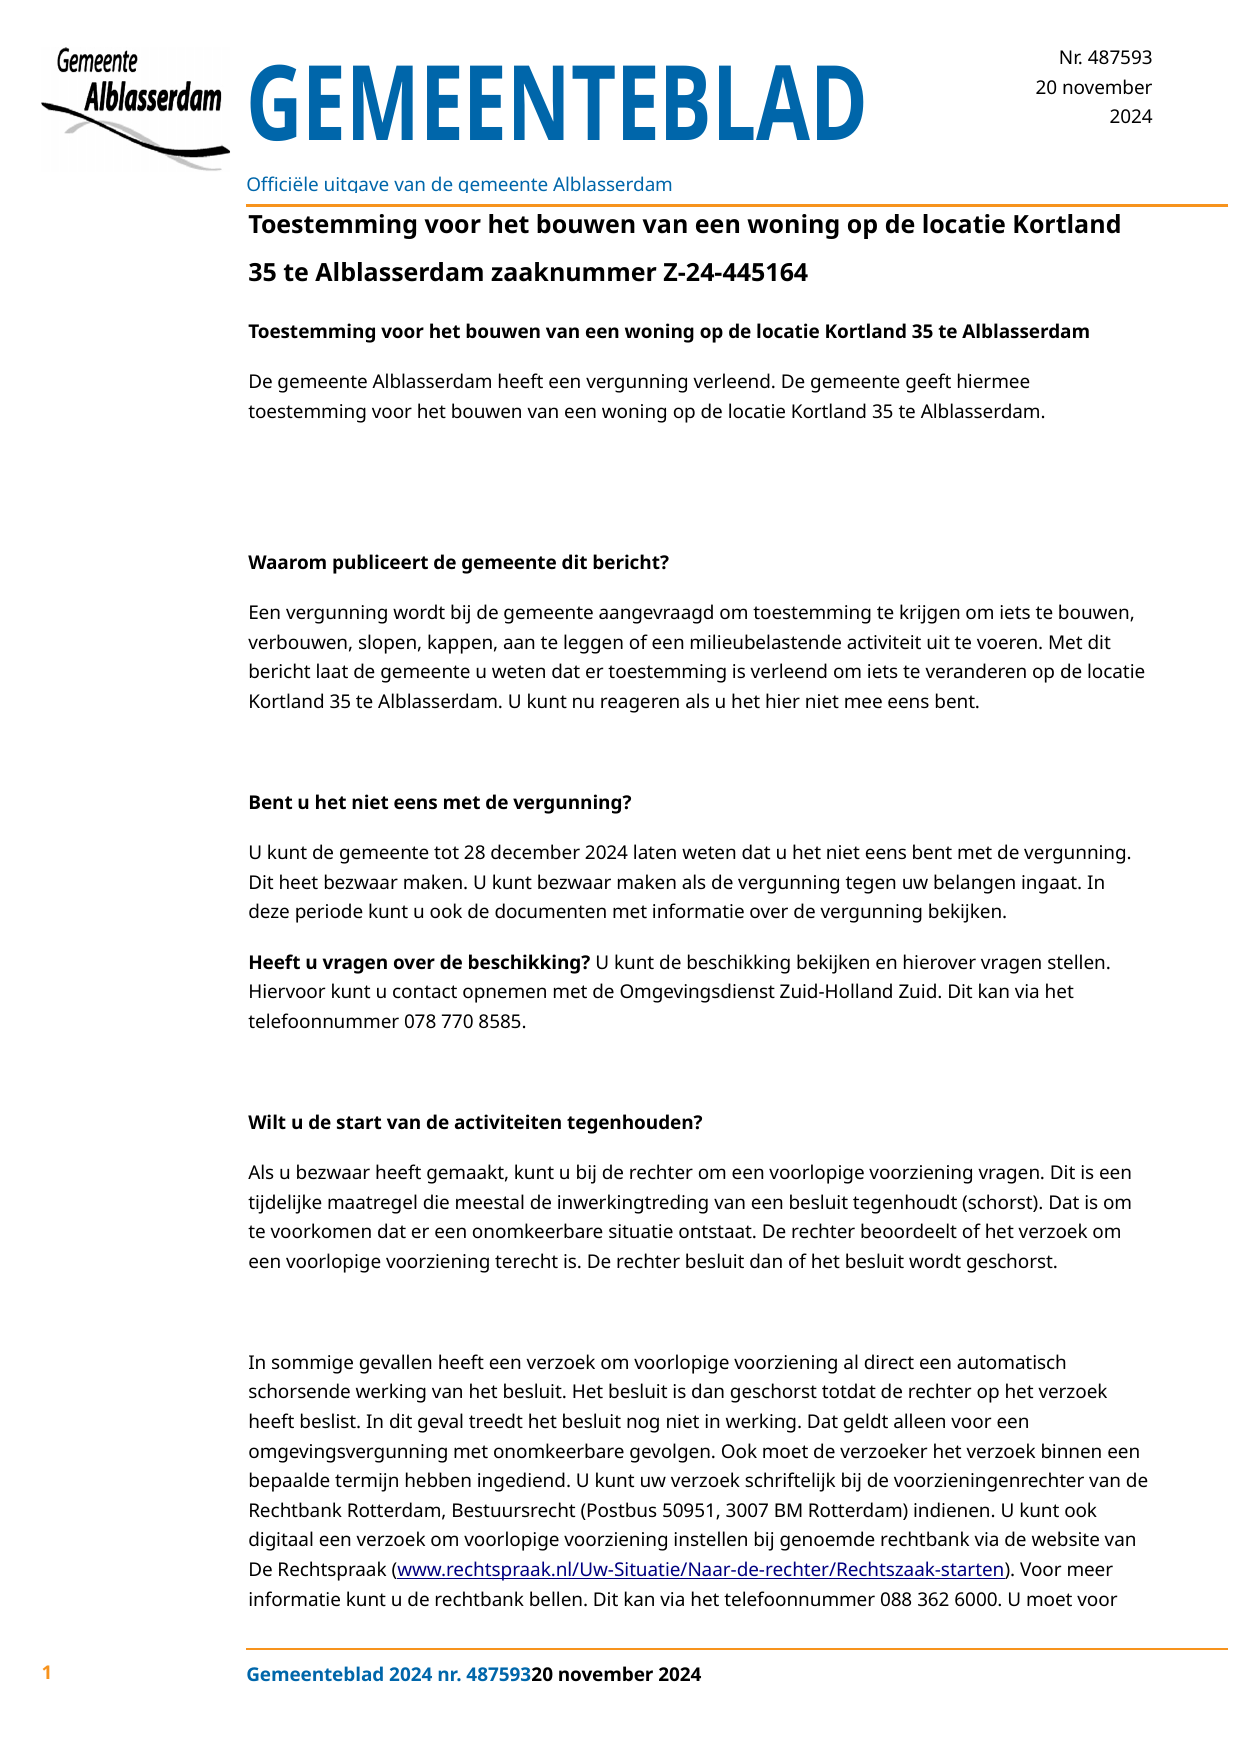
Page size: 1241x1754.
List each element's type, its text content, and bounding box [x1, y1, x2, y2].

text Waarom publiceert de gemeente dit bericht? [248, 549, 1152, 575]
picture [41, 47, 231, 172]
text Wilt u de start van de activiteiten tegenhouden? [248, 1109, 1152, 1135]
text Toestemming voor het bouwen van een woning op de locatie Kortland 35 te Alblasserdam zaaknummer Z-24-445164 [248, 207, 1152, 288]
text Als u bezwaar heeft gemaakt, kunt u bij de rechter om een voorlopige voorziening vragen. Dit is een tijdelijke maatregel die meestal de inwerkingtreding van een besluit tegenhoudt (schorst). Dat is om te voorkomen dat er een onomkeerbare situatie ontstaat. De rechter beoordeelt of het verzoek om een voorlopige voorziening terecht is. De rechter besluit dan of het besluit wordt geschorst. [248, 1159, 1152, 1274]
text Toestemming voor het bouwen van een woning op de locatie Kortland 35 te Alblasserdam [248, 318, 1152, 344]
text U kunt de gemeente tot 28 december 2024 laten weten dat u het niet eens bent met de vergunning. Dit heet bezwaar maken. U kunt bezwaar maken als de vergunning tegen uw belangen ingaat. In deze periode kunt u ook de documenten met informatie over de vergunning bekijken. [248, 839, 1152, 924]
text De gemeente Alblasserdam heeft een vergunning verleend. De gemeente geeft hiermee toestemming voor het bouwen van een woning op de locatie Kortland 35 te Alblasserdam. [248, 368, 1152, 424]
text Heeft u vragen over de beschikking? U kunt de beschikking bekijken en hierover vragen stellen. Hiervoor kunt u contact opnemen met de Omgevingsdienst Zuid-Holland Zuid. Dit kan via het telefoonnummer 078 770 8585. [248, 949, 1152, 1034]
text Bent u het niet eens met de vergunning? [248, 789, 1152, 815]
text Een vergunning wordt bij de gemeente aangevraagd om toestemming te krijgen om iets te bouwen, verbouwen, slopen, kappen, aan te leggen of een milieubelastende activiteit uit te voeren. Met dit bericht laat de gemeente u weten dat er toestemming is verleend om iets te veranderen op de locatie Kortland 35 te Alblasserdam. U kunt nu reageren als u het hier niet mee eens bent. [248, 599, 1152, 714]
text In sommige gevallen heeft een verzoek om voorlopige voorziening al direct een automatisch schorsende werking van het besluit. Het besluit is dan geschorst totdat de rechter op het verzoek heeft beslist. In dit geval treedt het besluit nog niet in werking. Dat geldt alleen voor een omgevingsvergunning met onomkeerbare gevolgen. Ook moet de verzoeker het verzoek binnen een bepaalde termijn hebben ingediend. U kunt uw verzoek schriftelijk bij de voorzieningenrechter van de Rechtbank Rotterdam, Bestuursrecht (Postbus 50951, 3007 BM Rotterdam) indienen. U kunt ook digitaal een verzoek om voorlopige voorziening instellen bij genoemde rechtbank via de website van De Rechtspraak (www.rechtspraak.nl/Uw-Situatie/Naar-de-rechter/Rechtszaak-starten). Voor meer informatie kunt u de rechtbank bellen. Dit kan via het telefoonnummer 088 362 6000. U moet voor [248, 1349, 1152, 1612]
